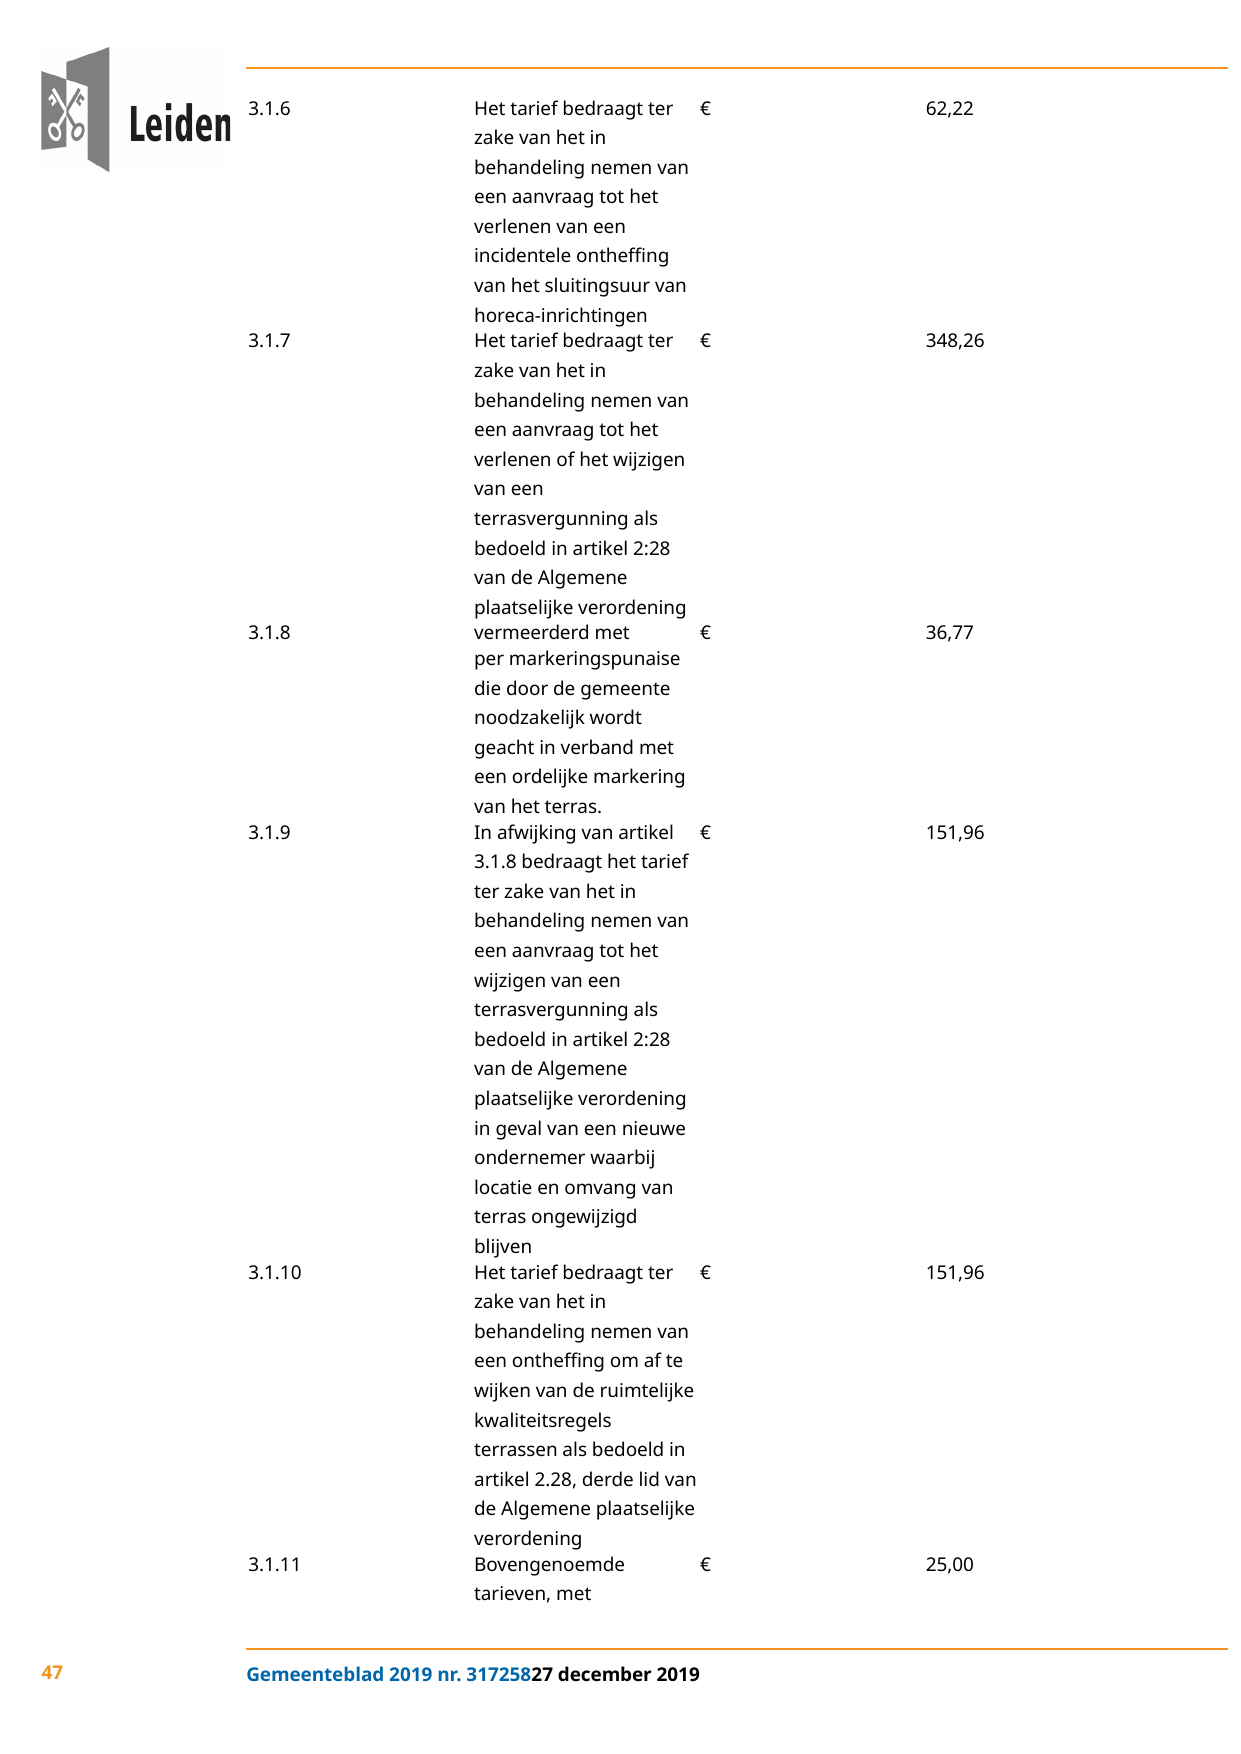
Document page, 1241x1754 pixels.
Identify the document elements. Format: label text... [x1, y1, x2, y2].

table_cell [248, 645, 474, 819]
table_cell Het tarief bedraagt ter zake van het in behandeling nemen van een ontheffing om af te wijken van de ruimtelijke kwaliteitsregels terrassen als bedoeld in artikel 2.28, derde lid van de Algemene plaatselijke verordening [474, 1259, 700, 1551]
table_cell € [700, 328, 926, 619]
table_cell € [700, 1259, 926, 1551]
table_cell [926, 645, 1152, 819]
table_cell € [700, 1551, 926, 1606]
table_cell per markeringspunaise die door de gemeente noodzakelijk wordt geacht in verband met een ordelijke markering van het terras. [474, 645, 700, 819]
table_cell 3.1.9 [248, 819, 474, 1259]
table_cell € [700, 620, 926, 645]
table_cell 348,26 [926, 328, 1152, 619]
table_cell In afwijking van artikel 3.1.8 bedraagt het tarief ter zake van het in behandeling nemen van een aanvraag tot het wijzigen van een terrasvergunning als bedoeld in artikel 2:28 van de Algemene plaatselijke verordening in geval van een nieuwe ondernemer waarbij locatie en omvang van terras ongewijzigd blijven [474, 819, 700, 1259]
picture [41, 47, 231, 172]
table_cell vermeerderd met [474, 620, 700, 645]
table_cell Het tarief bedraagt ter zake van het in behandeling nemen van een aanvraag tot het verlenen of het wijzigen van een terrasvergunning als bedoeld in artikel 2:28 van de Algemene plaatselijke verordening [474, 328, 700, 619]
table_cell 3.1.10 [248, 1259, 474, 1551]
table_cell 3.1.8 [248, 620, 474, 645]
table_cell 151,96 [926, 1259, 1152, 1551]
table_cell Bovengenoemde tarieven, met [474, 1551, 700, 1606]
table_cell Het tarief bedraagt ter zake van het in behandeling nemen van een aanvraag tot het verlenen van een incidentele ontheffing van het sluitingsuur van horeca-inrichtingen [474, 95, 700, 328]
table_cell 3.1.6 [248, 95, 474, 328]
table_cell € [700, 95, 926, 328]
table_cell 151,96 [926, 819, 1152, 1259]
table_cell 3.1.7 [248, 328, 474, 619]
table_cell 25,00 [926, 1551, 1152, 1606]
table_cell [700, 645, 926, 819]
table_cell 62,22 [926, 95, 1152, 328]
table_cell € [700, 819, 926, 1259]
table_cell 36,77 [926, 620, 1152, 645]
table_cell 3.1.11 [248, 1551, 474, 1606]
